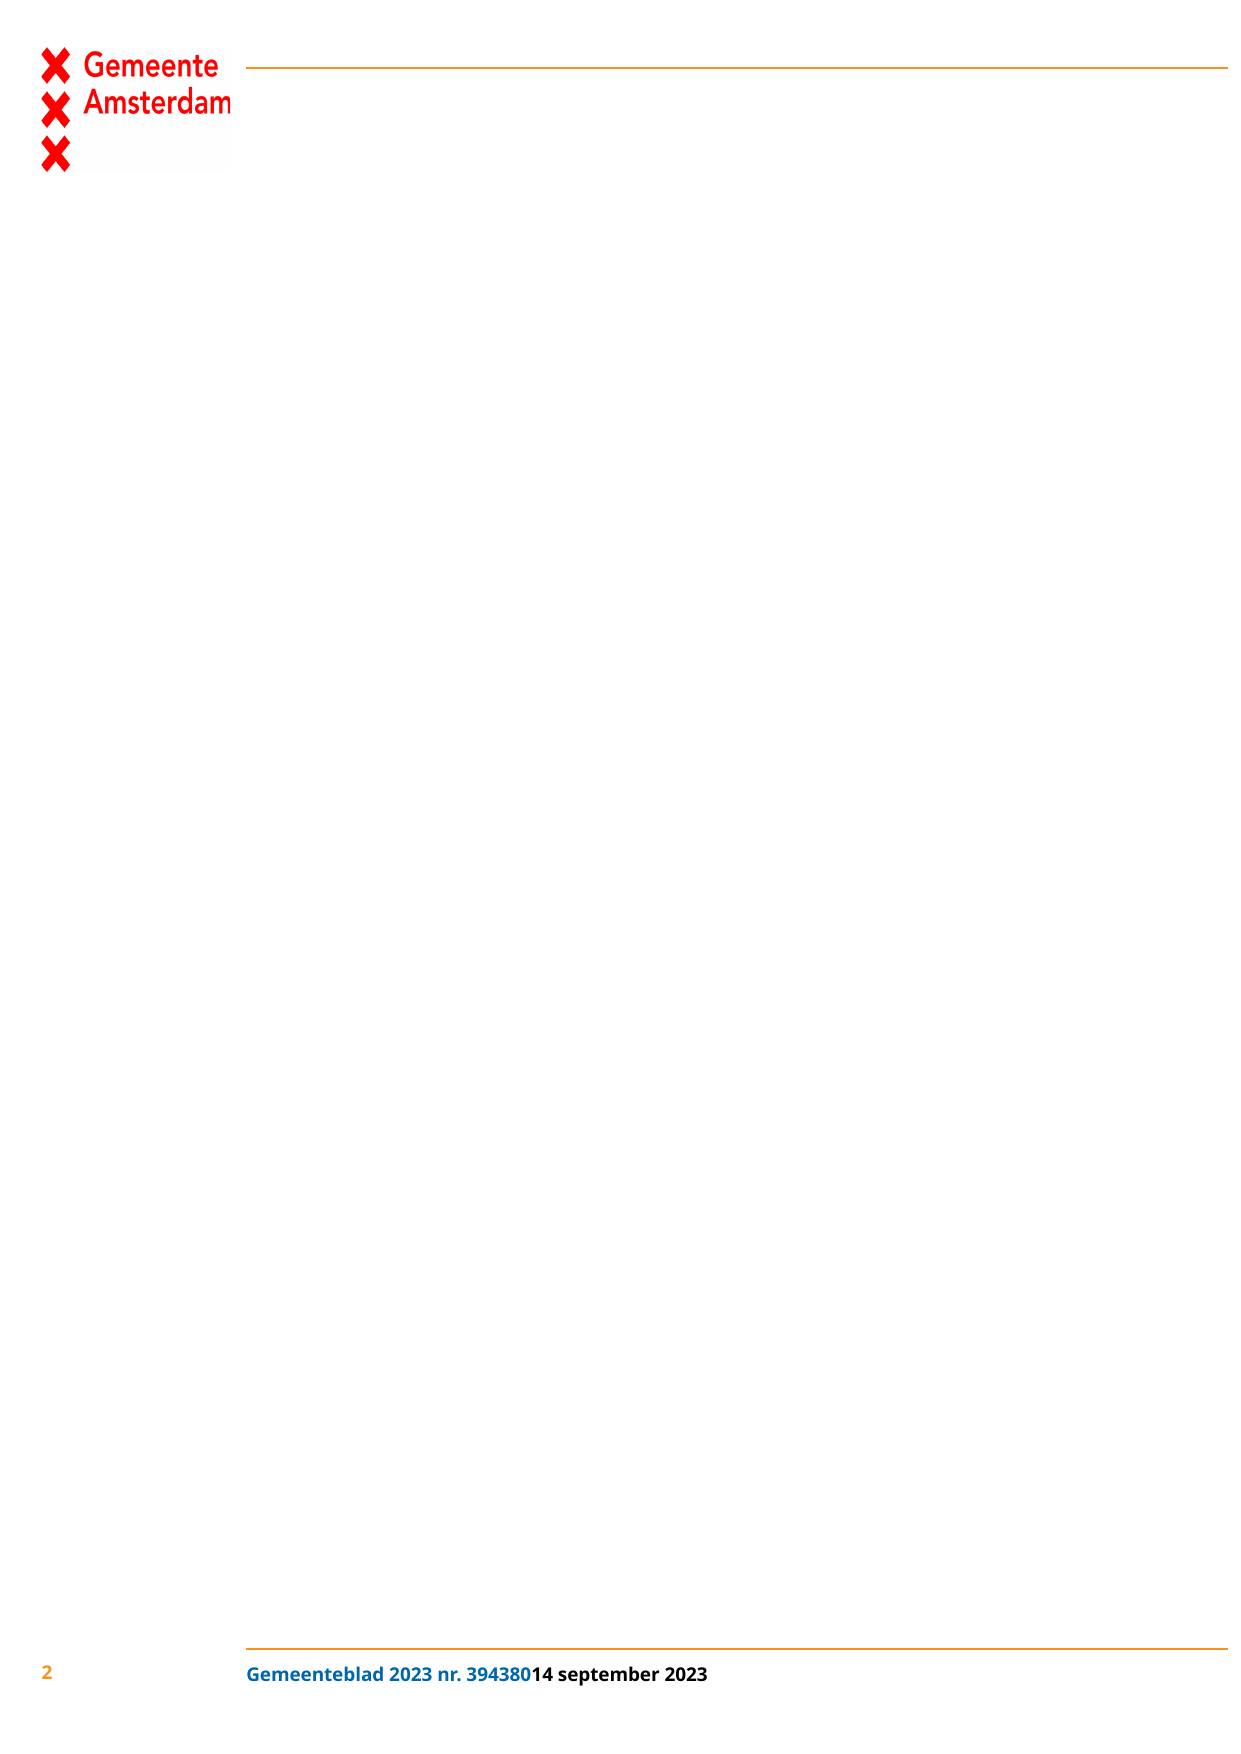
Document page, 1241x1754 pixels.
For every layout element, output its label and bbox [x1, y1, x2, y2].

picture [41, 47, 231, 172]
